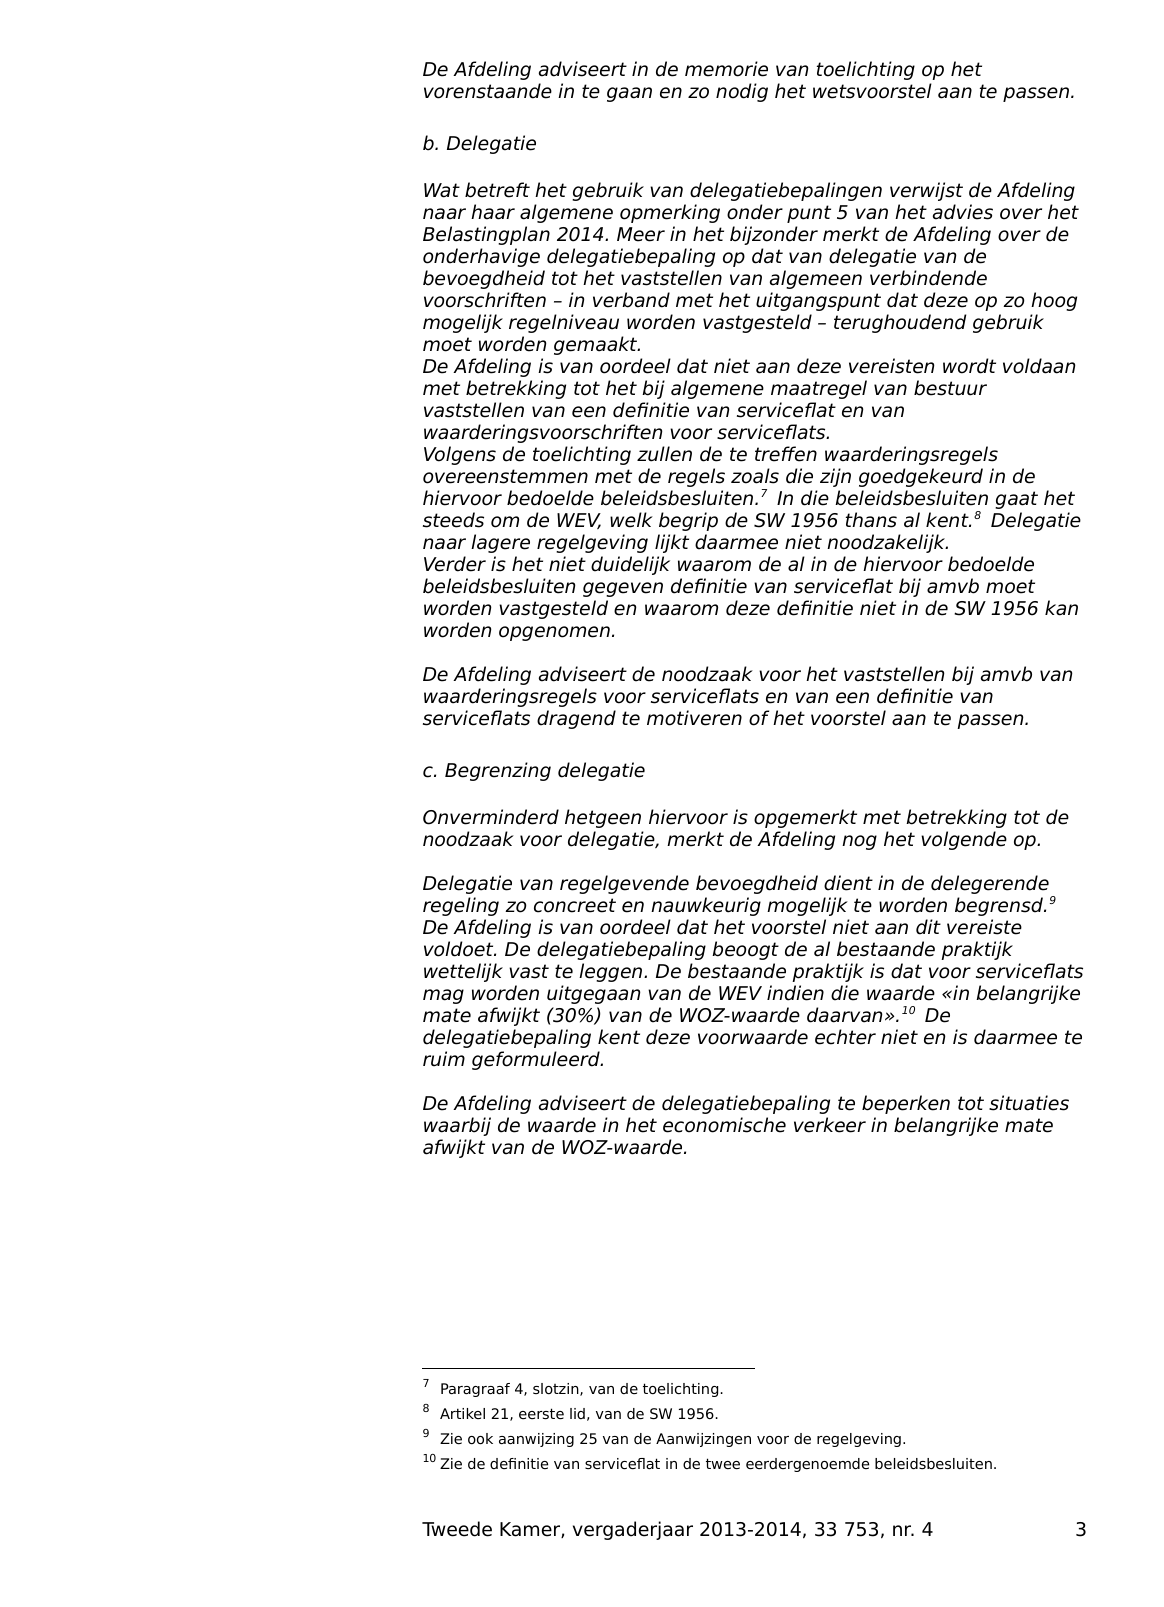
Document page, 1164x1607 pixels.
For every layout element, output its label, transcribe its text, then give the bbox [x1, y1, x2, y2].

text De Afdeling is van oordeel dat het voorstel niet aan dit vereiste voldoet. De delegatiebepaling beoogt de al bestaande praktijk wettelijk vast te leggen. De bestaande praktijk is dat voor serviceflats mag worden uitgegaan van de WEV indien die waarde «in belangrijke mate afwijkt (30%) van de WOZ-waarde daarvan». De delegatiebepaling kent deze voorwaarde echter niet en is daarmee te ruim geformuleerd. [422, 917, 1087, 1071]
text De Afdeling is van oordeel dat niet aan deze vereisten wordt voldaan met betrekking tot het bij algemene maatregel van bestuur vaststellen van een definitie van serviceflat en van waarderingsvoorschriften voor serviceflats. [422, 356, 1087, 444]
text Verder is het niet duidelijk waarom de al in de hiervoor bedoelde beleidsbesluiten gegeven definitie van serviceflat bij amvb moet worden vastgesteld en waarom deze definitie niet in de SW 1956 kan worden opgenomen. [422, 554, 1087, 642]
text Wat betreft het gebruik van delegatiebepalingen verwijst de Afdeling naar haar algemene opmerking onder punt 5 van het advies over het Belastingplan 2014. Meer in het bijzonder merkt de Afdeling over de onderhavige delegatiebepaling op dat van delegatie van de bevoegdheid tot het vaststellen van algemeen verbindende voorschriften – in verband met het uitgangspunt dat deze op zo hoog mogelijk regelniveau worden vastgesteld – terughoudend gebruik moet worden gemaakt. [422, 180, 1087, 356]
text Zie de definitie van serviceflat in de twee eerdergenoemde beleidsbesluiten. [422, 1452, 1087, 1474]
subtitle c. Begrenzing delegatie [422, 760, 1087, 782]
subtitle b. Delegatie [422, 133, 1087, 155]
text Zie ook aanwijzing 25 van de Aanwijzingen voor de regelgeving. [422, 1427, 1087, 1449]
text De Afdeling adviseert de noodzaak voor het vaststellen bij amvb van waarderingsregels voor serviceflats en van een definitie van serviceflats dragend te motiveren of het voorstel aan te passen. [422, 664, 1087, 730]
text De Afdeling adviseert de delegatiebepaling te beperken tot situaties waarbij de waarde in het economische verkeer in belangrijke mate afwijkt van de WOZ-waarde. [422, 1093, 1087, 1159]
text Delegatie van regelgevende bevoegdheid dient in de delegerende regeling zo concreet en nauwkeurig mogelijk te worden begrensd. [422, 873, 1087, 917]
text Onverminderd hetgeen hiervoor is opgemerkt met betrekking tot de noodzaak voor delegatie, merkt de Afdeling nog het volgende op. [422, 807, 1087, 851]
text Artikel 21, eerste lid, van de SW 1956. [422, 1402, 1087, 1424]
text Paragraaf 4, slotzin, van de toelichting. [422, 1377, 1087, 1399]
text De Afdeling adviseert in de memorie van toelichting op het vorenstaande in te gaan en zo nodig het wetsvoorstel aan te passen. [422, 59, 1087, 103]
text Volgens de toelichting zullen de te treffen waarderingsregels overeenstemmen met de regels zoals die zijn goedgekeurd in de hiervoor bedoelde beleidsbesluiten. In die beleidsbesluiten gaat het steeds om de WEV, welk begrip de SW 1956 thans al kent. Delegatie naar lagere regelgeving lijkt daarmee niet noodzakelijk. [422, 444, 1087, 554]
